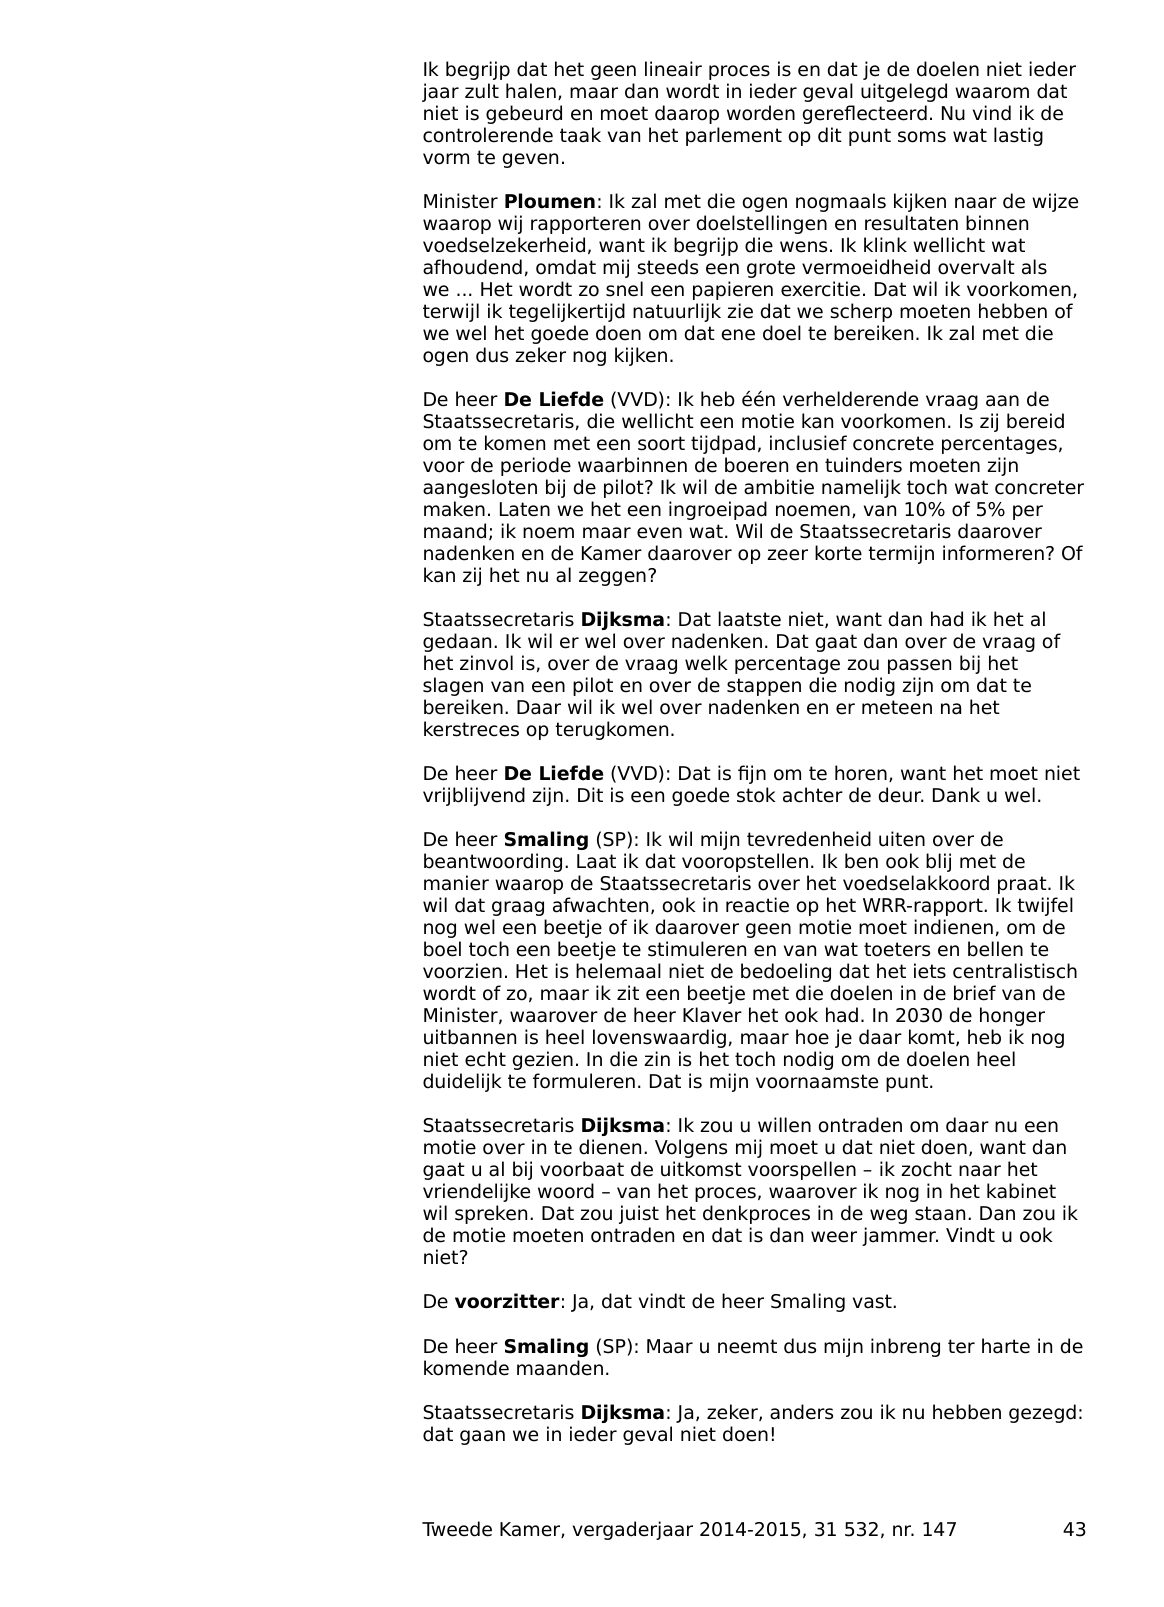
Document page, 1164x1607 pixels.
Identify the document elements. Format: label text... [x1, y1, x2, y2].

text De heer Smaling (SP): Maar u neemt dus mijn inbreng ter harte in de komende maanden. [422, 1336, 1087, 1379]
text Staatssecretaris Dijksma: Ja, zeker, anders zou ik nu hebben gezegd: dat gaan we in ieder geval niet doen! [422, 1402, 1087, 1446]
text De heer Smaling (SP): Ik wil mijn tevredenheid uiten over de beantwoording. Laat ik dat vooropstellen. Ik ben ook blij met de manier waarop de Staatssecretaris over het voedselakkoord praat. Ik wil dat graag afwachten, ook in reactie op het WRR-rapport. Ik twijfel nog wel een beetje of ik daarover geen motie moet indienen, om de boel toch een beetje te stimuleren en van wat toeters en bellen te voorzien. Het is helemaal niet de bedoeling dat het iets centralistisch wordt of zo, maar ik zit een beetje met die doelen in de brief van de Minister, waarover de heer Klaver het ook had. In 2030 de honger uitbannen is heel lovenswaardig, maar hoe je daar komt, heb ik nog niet echt gezien. In die zin is het toch nodig om de doelen heel duidelijk te formuleren. Dat is mijn voornaamste punt. [422, 829, 1087, 1093]
text Staatssecretaris Dijksma: Ik zou u willen ontraden om daar nu een motie over in te dienen. Volgens mij moet u dat niet doen, want dan gaat u al bij voorbaat de uitkomst voorspellen – ik zocht naar het vriendelijke woord – van het proces, waarover ik nog in het kabinet wil spreken. Dat zou juist het denkproces in de weg staan. Dan zou ik de motie moeten ontraden en dat is dan weer jammer. Vindt u ook niet? [422, 1115, 1087, 1269]
text De heer De Liefde (VVD): Ik heb één verhelderende vraag aan de Staatssecretaris, die wellicht een motie kan voorkomen. Is zij bereid om te komen met een soort tijdpad, inclusief concrete percentages, voor de periode waarbinnen de boeren en tuinders moeten zijn aangesloten bij de pilot? Ik wil de ambitie namelijk toch wat concreter maken. Laten we het een ingroeipad noemen, van 10% of 5% per maand; ik noem maar even wat. Wil de Staatssecretaris daarover nadenken en de Kamer daarover op zeer korte termijn informeren? Of kan zij het nu al zeggen? [422, 389, 1087, 587]
text De heer De Liefde (VVD): Dat is fijn om te horen, want het moet niet vrijblijvend zijn. Dit is een goede stok achter de deur. Dank u wel. [422, 763, 1087, 807]
text De voorzitter: Ja, dat vindt de heer Smaling vast. [422, 1291, 1087, 1313]
text Staatssecretaris Dijksma: Dat laatste niet, want dan had ik het al gedaan. Ik wil er wel over nadenken. Dat gaat dan over de vraag of het zinvol is, over de vraag welk percentage zou passen bij het slagen van een pilot en over de stappen die nodig zijn om dat te bereiken. Daar wil ik wel over nadenken en er meteen na het kerstreces op terugkomen. [422, 609, 1087, 741]
text Ik begrijp dat het geen lineair proces is en dat je de doelen niet ieder jaar zult halen, maar dan wordt in ieder geval uitgelegd waarom dat niet is gebeurd en moet daarop worden gereflecteerd. Nu vind ik de controlerende taak van het parlement op dit punt soms wat lastig vorm te geven. [422, 59, 1087, 169]
text Minister Ploumen: Ik zal met die ogen nogmaals kijken naar de wijze waarop wij rapporteren over doelstellingen en resultaten binnen voedselzekerheid, want ik begrijp die wens. Ik klink wellicht wat afhoudend, omdat mij steeds een grote vermoeidheid overvalt als we ... Het wordt zo snel een papieren exercitie. Dat wil ik voorkomen, terwijl ik tegelijkertijd natuurlijk zie dat we scherp moeten hebben of we wel het goede doen om dat ene doel te bereiken. Ik zal met die ogen dus zeker nog kijken. [422, 191, 1087, 367]
